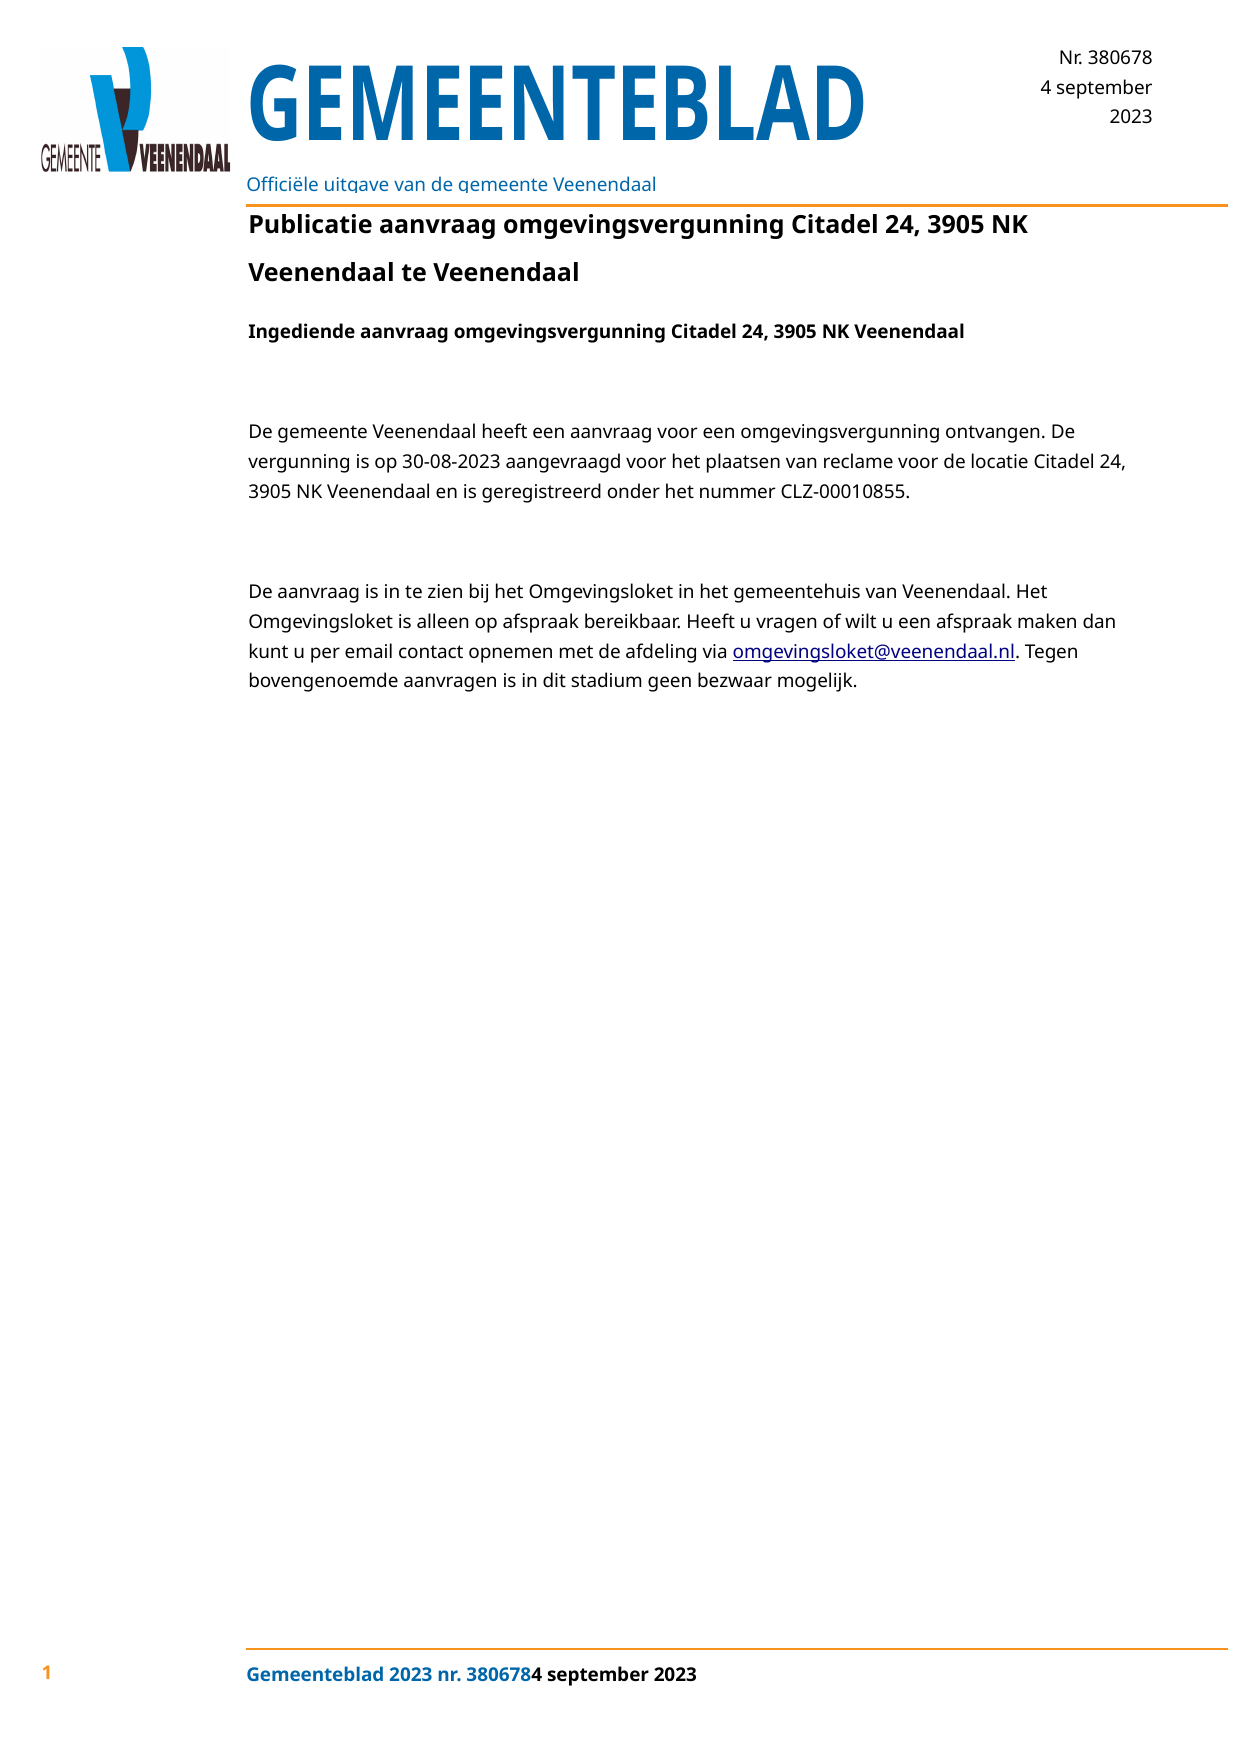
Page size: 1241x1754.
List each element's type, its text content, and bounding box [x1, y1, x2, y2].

picture [123, 47, 231, 172]
text Publicatie aanvraag omgevingsvergunning Citadel 24, 3905 NK Veenendaal te Veenendaal [248, 207, 1152, 288]
text Ingediende aanvraag omgevingsvergunning Citadel 24, 3905 NK Veenendaal [248, 318, 1152, 344]
text De gemeente Veenendaal heeft een aanvraag voor een omgevingsvergunning ontvangen. De vergunning is op 30-08-2023 aangevraagd voor het plaatsen van reclame voor de locatie Citadel 24, 3905 NK Veenendaal en is geregistreerd onder het nummer CLZ-00010855. [248, 419, 1152, 504]
text De aanvraag is in te zien bij het Omgevingsloket in het gemeentehuis van Veenendaal. Het Omgevingsloket is alleen op afspraak bereikbaar. Heeft u vragen of wilt u een afspraak maken dan kunt u per email contact opnemen met de afdeling via omgevingsloket@veenendaal.nl. Tegen bovengenoemde aanvragen is in dit stadium geen bezwaar mogelijk. [248, 579, 1152, 693]
picture [41, 47, 130, 172]
